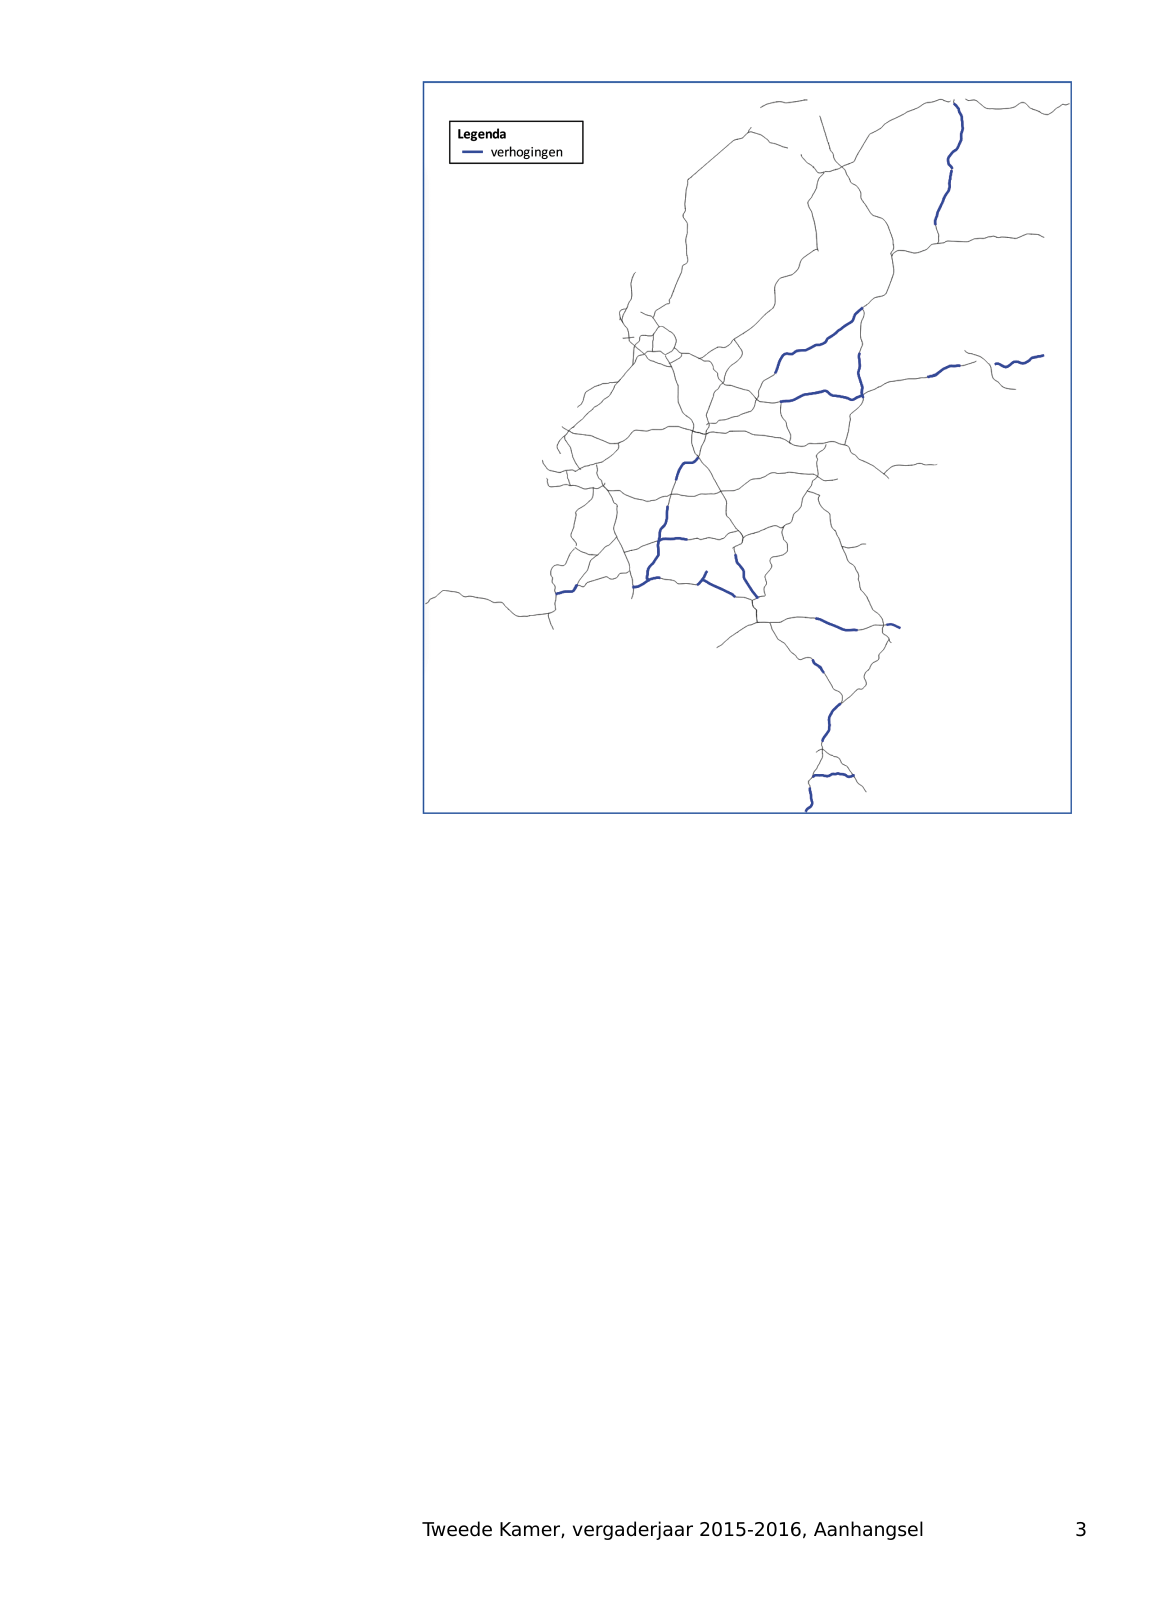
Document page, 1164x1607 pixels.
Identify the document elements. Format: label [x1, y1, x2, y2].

picture [422, 81, 1072, 814]
